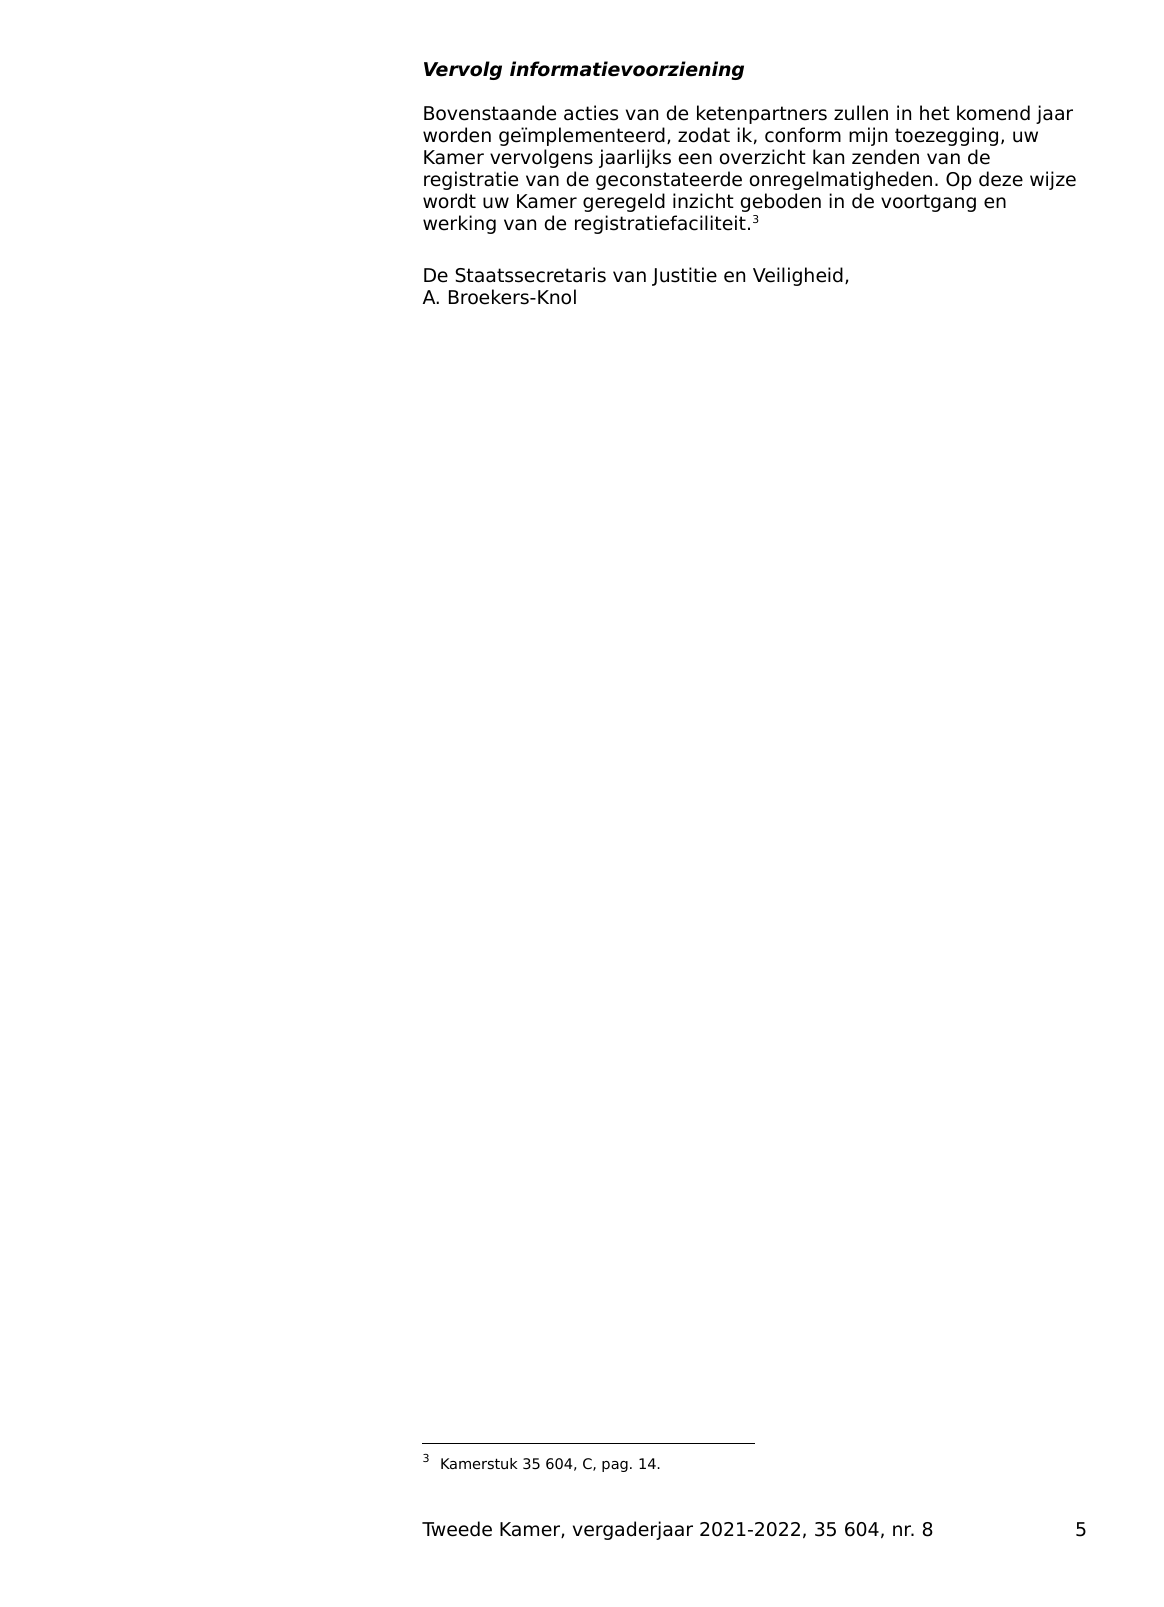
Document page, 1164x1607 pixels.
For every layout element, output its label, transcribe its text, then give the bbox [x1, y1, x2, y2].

text De Staatssecretaris van Justitie en Veiligheid, A. Broekers-Knol [422, 265, 1087, 309]
subtitle Vervolg informatievoorziening [422, 59, 1087, 81]
text Kamerstuk 35 604, C, pag. 14. [422, 1452, 1087, 1474]
text Bovenstaande acties van de ketenpartners zullen in het komend jaar worden geïmplementeerd, zodat ik, conform mijn toezegging, uw Kamer vervolgens jaarlijks een overzicht kan zenden van de registratie van de geconstateerde onregelmatigheden. Op deze wijze wordt uw Kamer geregeld inzicht geboden in de voortgang en werking van de registratiefaciliteit. [422, 103, 1087, 235]
